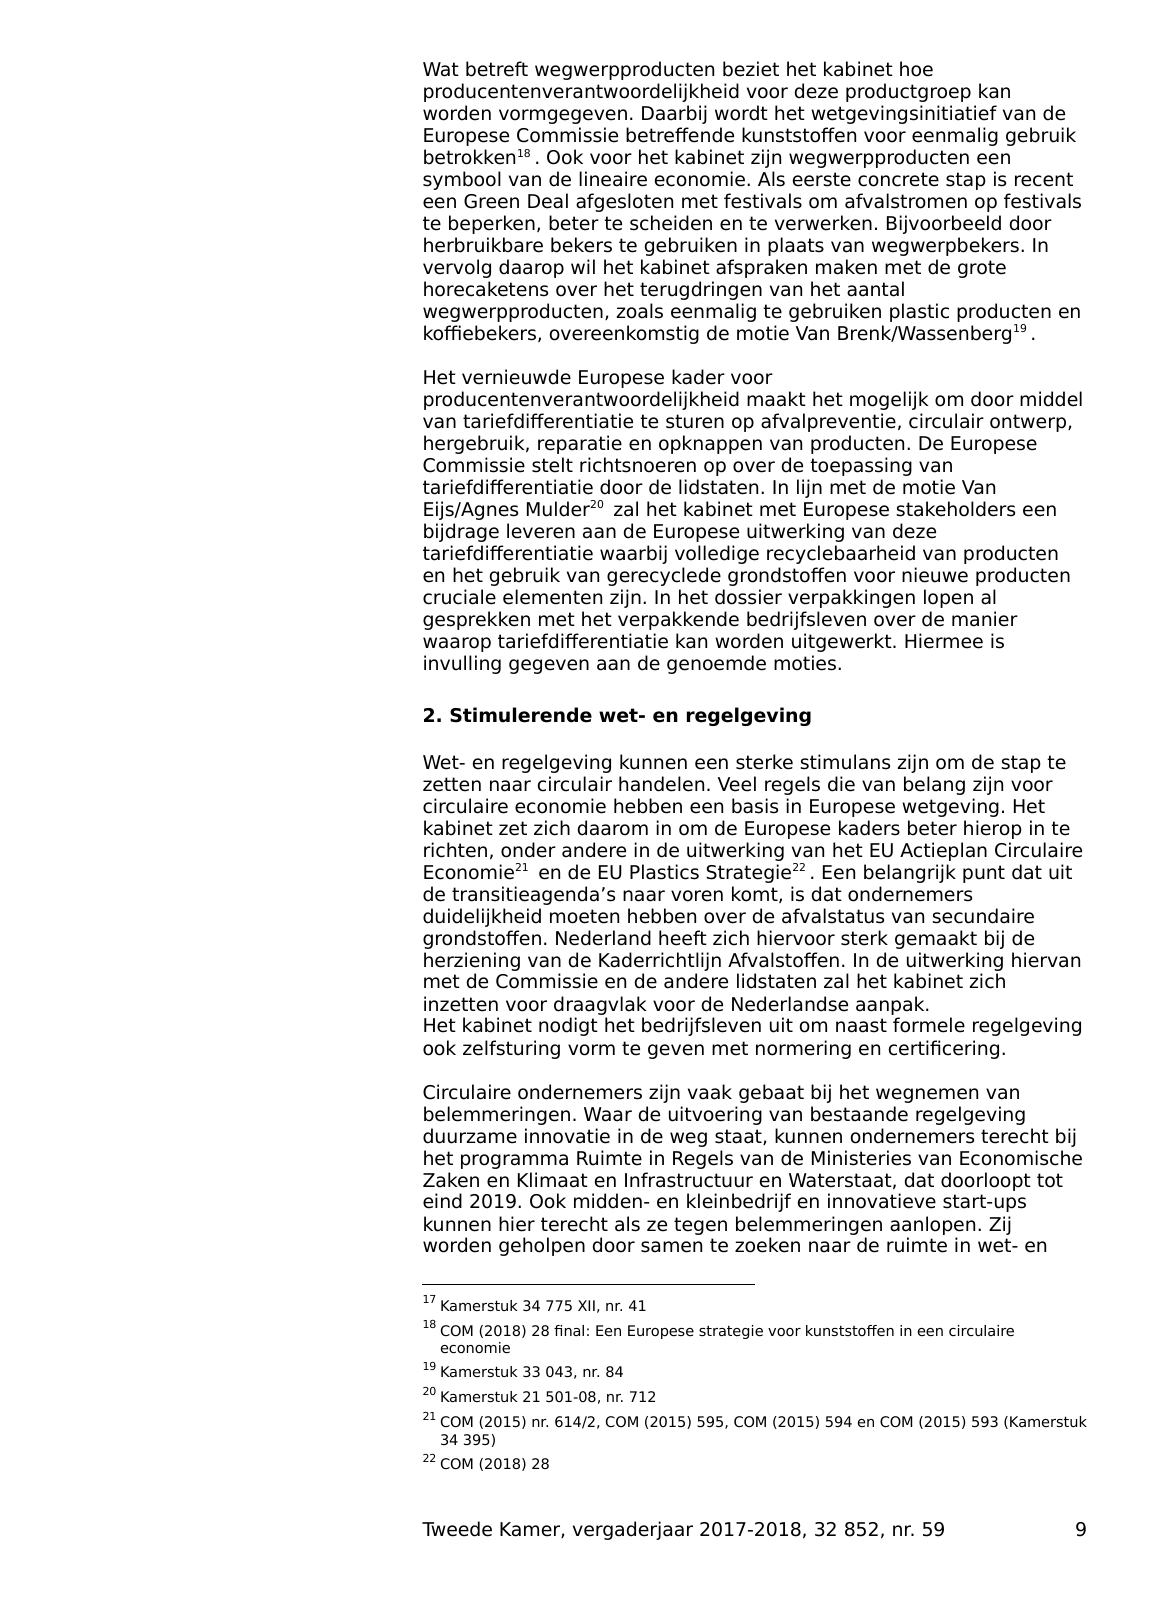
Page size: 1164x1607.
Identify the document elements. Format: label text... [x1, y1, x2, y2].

text COM (2018) 28 final: Een Europese strategie voor kunststoffen in een circulaire economie [422, 1318, 1087, 1357]
text Kamerstuk 33 043, nr. 84 [422, 1360, 1087, 1382]
text Wet- en regelgeving kunnen een sterke stimulans zijn om de stap te zetten naar circulair handelen. Veel regels die van belang zijn voor circulaire economie hebben een basis in Europese wetgeving. Het kabinet zet zich daarom in om de Europese kaders beter hierop in te richten, onder andere in de uitwerking van het EU Actieplan Circulaire Economie en de EU Plastics Strategie. Een belangrijk punt dat uit de transitieagenda’s naar voren komt, is dat ondernemers duidelijkheid moeten hebben over de afvalstatus van secundaire grondstoffen. Nederland heeft zich hiervoor sterk gemaakt bij de herziening van de Kaderrichtlijn Afvalstoffen. In de uitwerking hiervan met de Commissie en de andere lidstaten zal het kabinet zich inzetten voor draagvlak voor de Nederlandse aanpak. [422, 752, 1087, 1015]
text Circulaire ondernemers zijn vaak gebaat bij het wegnemen van belemmeringen. Waar de uitvoering van bestaande regelgeving duurzame innovatie in de weg staat, kunnen ondernemers terecht bij het programma Ruimte in Regels van de Ministeries van Economische Zaken en Klimaat en Infrastructuur en Waterstaat, dat doorloopt tot eind 2019. Ook midden- en kleinbedrijf en innovatieve start-ups kunnen hier terecht als ze tegen belemmeringen aanlopen. Zij worden geholpen door samen te zoeken naar de ruimte in wet- en [422, 1082, 1087, 1257]
text COM (2015) nr. 614/2, COM (2015) 595, COM (2015) 594 en COM (2015) 593 (Kamerstuk 34 395) [422, 1410, 1087, 1449]
text COM (2018) 28 [422, 1452, 1087, 1474]
subtitle 2. Stimulerende wet- en regelgeving [422, 705, 1087, 727]
text Kamerstuk 34 775 XII, nr. 41 [422, 1293, 1087, 1316]
text Wat betreft wegwerpproducten beziet het kabinet hoe producentenverantwoordelijkheid voor deze productgroep kan worden vormgegeven. Daarbij wordt het wetgevingsinitiatief van de Europese Commissie betreffende kunststoffen voor eenmalig gebruik betrokken. Ook voor het kabinet zijn wegwerpproducten een symbool van de lineaire economie. Als eerste concrete stap is recent een Green Deal afgesloten met festivals om afvalstromen op festivals te beperken, beter te scheiden en te verwerken. Bijvoorbeeld door herbruikbare bekers te gebruiken in plaats van wegwerpbekers. In vervolg daarop wil het kabinet afspraken maken met de grote horecaketens over het terugdringen van het aantal wegwerpproducten, zoals eenmalig te gebruiken plastic producten en koffiebekers, overeenkomstig de motie Van Brenk/Wassenberg. [422, 59, 1087, 345]
text Kamerstuk 21 501-08, nr. 712 [422, 1385, 1087, 1407]
text Het kabinet nodigt het bedrijfsleven uit om naast formele regelgeving ook zelfsturing vorm te geven met normering en certificering. [422, 1015, 1087, 1059]
text Het vernieuwde Europese kader voor producentenverantwoordelijkheid maakt het mogelijk om door middel van tariefdifferentiatie te sturen op afvalpreventie, circulair ontwerp, hergebruik, reparatie en opknappen van producten. De Europese Commissie stelt richtsnoeren op over de toepassing van tariefdifferentiatie door de lidstaten. In lijn met de motie Van Eijs/Agnes Mulder zal het kabinet met Europese stakeholders een bijdrage leveren aan de Europese uitwerking van deze tariefdifferentiatie waarbij volledige recyclebaarheid van producten en het gebruik van gerecyclede grondstoffen voor nieuwe producten cruciale elementen zijn. In het dossier verpakkingen lopen al gesprekken met het verpakkende bedrijfsleven over de manier waarop tariefdifferentiatie kan worden uitgewerkt. Hiermee is invulling gegeven aan de genoemde moties. [422, 367, 1087, 675]
